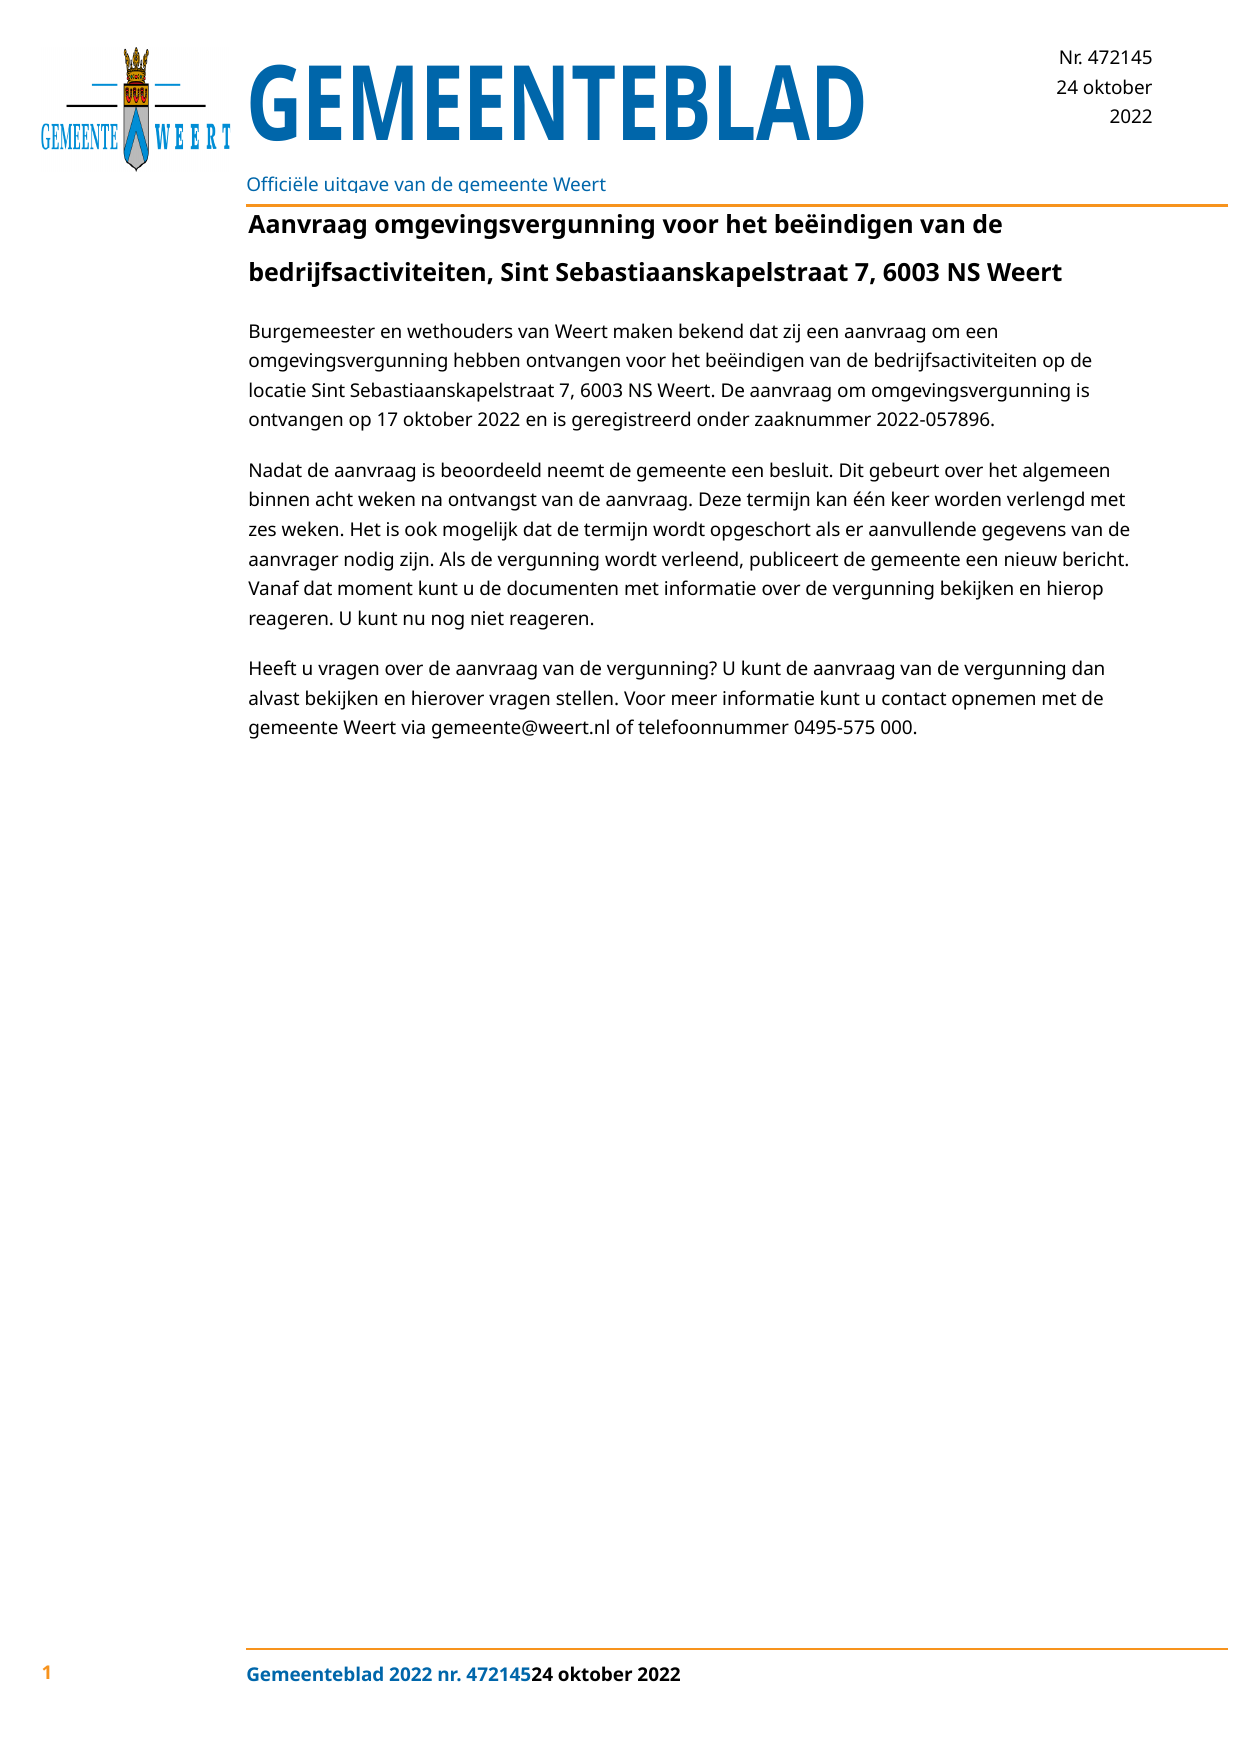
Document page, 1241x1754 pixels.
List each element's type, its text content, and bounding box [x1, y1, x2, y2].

text Nadat de aanvraag is beoordeeld neemt de gemeente een besluit. Dit gebeurt over het algemeen binnen acht weken na ontvangst van de aanvraag. Deze termijn kan één keer worden verlengd met zes weken. Het is ook mogelijk dat de termijn wordt opgeschort als er aanvullende gegevens van de aanvrager nodig zijn. Als de vergunning wordt verleend, publiceert de gemeente een nieuw bericht. Vanaf dat moment kunt u de documenten met informatie over de vergunning bekijken en hierop reageren. U kunt nu nog niet reageren. [248, 457, 1152, 631]
picture [41, 47, 231, 172]
text Heeft u vragen over de aanvraag van de vergunning? U kunt de aanvraag van de vergunning dan alvast bekijken en hierover vragen stellen. Voor meer informatie kunt u contact opnemen met de gemeente Weert via gemeente@weert.nl of telefoonnummer 0495-575 000. [248, 655, 1152, 740]
text Burgemeester en wethouders van Weert maken bekend dat zij een aanvraag om een omgevingsvergunning hebben ontvangen voor het beëindigen van de bedrijfsactiviteiten op de locatie Sint Sebastiaanskapelstraat 7, 6003 NS Weert. De aanvraag om omgevingsvergunning is ontvangen op 17 oktober 2022 en is geregistreerd onder zaaknummer 2022-057896. [248, 318, 1152, 432]
text Aanvraag omgevingsvergunning voor het beëindigen van de bedrijfsactiviteiten, Sint Sebastiaanskapelstraat 7, 6003 NS Weert [248, 207, 1152, 288]
